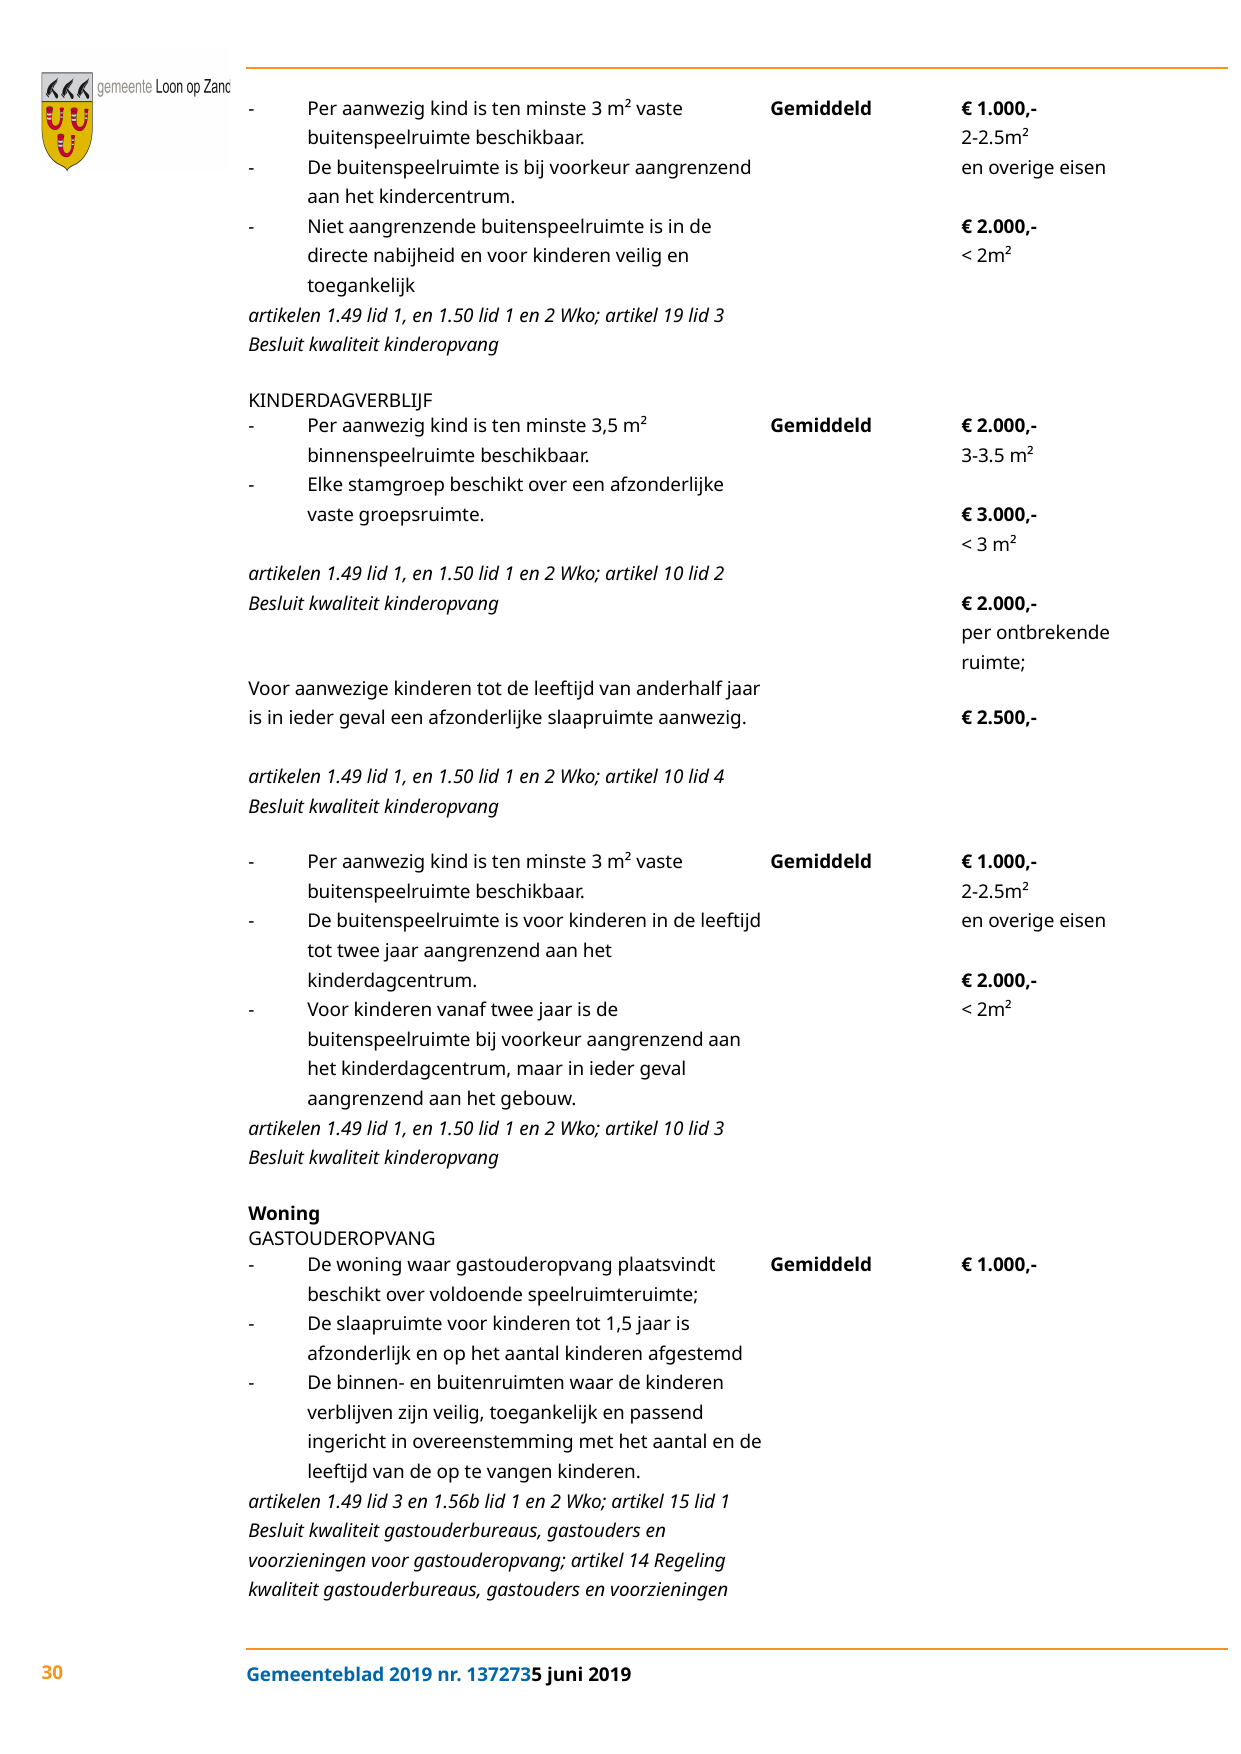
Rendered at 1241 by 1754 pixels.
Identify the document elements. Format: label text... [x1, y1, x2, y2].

table_cell Gemiddeld [770, 413, 961, 848]
table_cell € 1.000,- 2-2.5m² en overige eisen € 2.000,- < 2m² [961, 849, 1152, 1200]
table_cell De woning waar gastouderopvang plaatsvindt beschikt over voldoende speelruimteruimte; De slaapruimte voor kinderen tot 1,5 jaar is afzonderlijk en op het aantal kinderen afgestemd De binnen- en buitenruimten waar de kinderen verblijven zijn veilig, toegankelijk en passend ingericht in overeenstemming met het aantal en de leeftijd van de op te vangen kinderen. artikelen 1.49 lid 3 en 1.56b lid 1 en 2 Wko; artikel 15 lid 1 Besluit kwaliteit gastouderbureaus, gastouders en voorzieningen voor gastouderopvang; artikel 14 Regeling kwaliteit gastouderbureaus, gastouders en voorzieningen [248, 1251, 770, 1602]
table_cell Gemiddeld [770, 1251, 961, 1602]
table_cell € 2.500,- [961, 675, 1152, 848]
table_cell € 1.000,- 2-2.5m² en overige eisen € 2.000,- < 2m² [961, 95, 1152, 387]
table_cell GASTOUDEROPVANG [248, 1225, 1152, 1251]
table_cell € 1.000,- [961, 1251, 1152, 1602]
table_cell Gemiddeld [770, 849, 961, 1200]
table_cell Per aanwezig kind is ten minste 3 m² vaste buitenspeelruimte beschikbaar. De buitenspeelruimte is bij voorkeur aangrenzend aan het kindercentrum. Niet aangrenzende buitenspeelruimte is in de directe nabijheid en voor kinderen veilig en toegankelijk artikelen 1.49 lid 1, en 1.50 lid 1 en 2 Wko; artikel 19 lid 3 Besluit kwaliteit kinderopvang [248, 95, 770, 387]
table_cell Per aanwezig kind is ten minste 3,5 m² binnenspeelruimte beschikbaar. Elke stamgroep beschikt over een afzonderlijke vaste groepsruimte. artikelen 1.49 lid 1, en 1.50 lid 1 en 2 Wko; artikel 10 lid 2 Besluit kwaliteit kinderopvang [248, 413, 770, 675]
table_cell Per aanwezig kind is ten minste 3 m² vaste buitenspeelruimte beschikbaar. De buitenspeelruimte is voor kinderen in de leeftijd tot twee jaar aangrenzend aan het kinderdagcentrum. Voor kinderen vanaf twee jaar is de buitenspeelruimte bij voorkeur aangrenzend aan het kinderdagcentrum, maar in ieder geval aangrenzend aan het gebouw. artikelen 1.49 lid 1, en 1.50 lid 1 en 2 Wko; artikel 10 lid 3 Besluit kwaliteit kinderopvang [248, 849, 770, 1200]
table_cell Gemiddeld [770, 95, 961, 387]
picture [41, 47, 231, 172]
table_cell € 2.000,- 3-3.5 m² € 3.000,- < 3 m² € 2.000,- per ontbrekende ruimte; [961, 413, 1152, 675]
table_cell Woning [248, 1200, 1152, 1225]
table_cell Voor aanwezige kinderen tot de leeftijd van anderhalf jaar is in ieder geval een afzonderlijke slaapruimte aanwezig. artikelen 1.49 lid 1, en 1.50 lid 1 en 2 Wko; artikel 10 lid 4 Besluit kwaliteit kinderopvang [248, 675, 770, 848]
table_cell KINDERDAGVERBLIJF [248, 387, 1152, 412]
